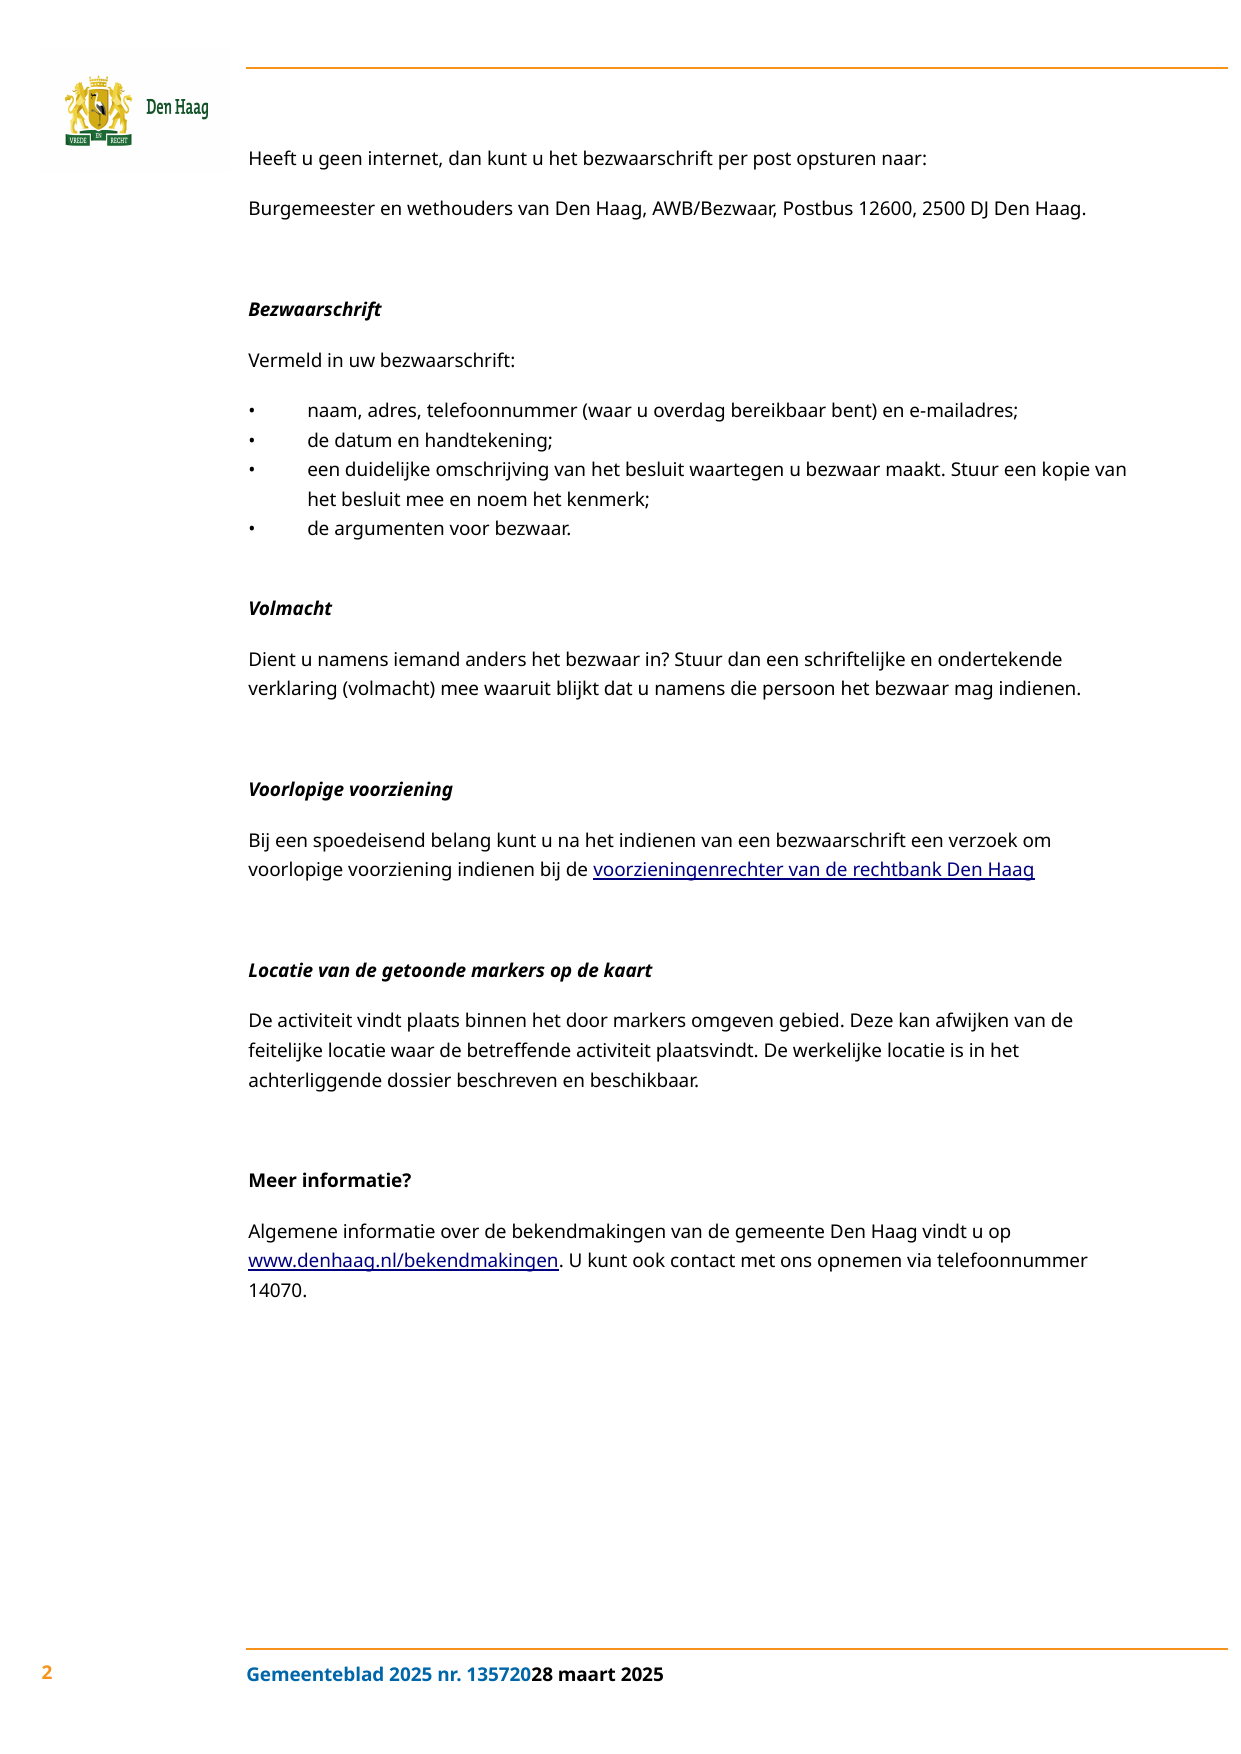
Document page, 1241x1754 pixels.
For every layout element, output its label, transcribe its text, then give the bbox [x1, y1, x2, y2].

text Meer informatie? [248, 1168, 1152, 1193]
text Bezwaarschrift [248, 296, 1152, 322]
text Locatie van de getoonde markers op de kaart [248, 957, 1152, 983]
list een duidelijke omschrijving van het besluit waartegen u bezwaar maakt. Stuur een kopie van het besluit mee en noem het kenmerk; [248, 456, 1152, 512]
text Algemene informatie over de bekendmakingen van de gemeente Den Haag vindt u op www.denhaag.nl/bekendmakingen. U kunt ook contact met ons opnemen via telefoonnummer 14070. [248, 1218, 1152, 1303]
text Dient u namens iemand anders het bezwaar in? Stuur dan een schriftelijke en ondertekende verklaring (volmacht) mee waaruit blijkt dat u namens die persoon het bezwaar mag indienen. [248, 646, 1152, 701]
list de datum en handtekening; [248, 427, 1152, 453]
list naam, adres, telefoonnummer (waar u overdag bereikbaar bent) en e-mailadres; [248, 397, 1152, 423]
list de argumenten voor bezwaar. [248, 516, 1152, 541]
text Bij een spoedeisend belang kunt u na het indienen van een bezwaarschrift een verzoek om voorlopige voorziening indienen bij de voorzieningenrechter van de rechtbank Den Haag [248, 827, 1152, 882]
text Burgemeester en wethouders van Den Haag, AWB/Bezwaar, Postbus 12600, 2500 DJ Den Haag. [248, 196, 1152, 221]
text Voorlopige voorziening [248, 776, 1152, 802]
text Heeft u geen internet, dan kunt u het bezwaarschrift per post opsturen naar: [248, 145, 1152, 171]
text De activiteit vindt plaats binnen het door markers omgeven gebied. Deze kan afwijken van de feitelijke locatie waar de betreffende activiteit plaatsvindt. De werkelijke locatie is in het achterliggende dossier beschreven en beschikbaar. [248, 1008, 1152, 1093]
text Volmacht [248, 596, 1152, 621]
text Vermeld in uw bezwaarschrift: [248, 347, 1152, 373]
picture [41, 47, 231, 172]
